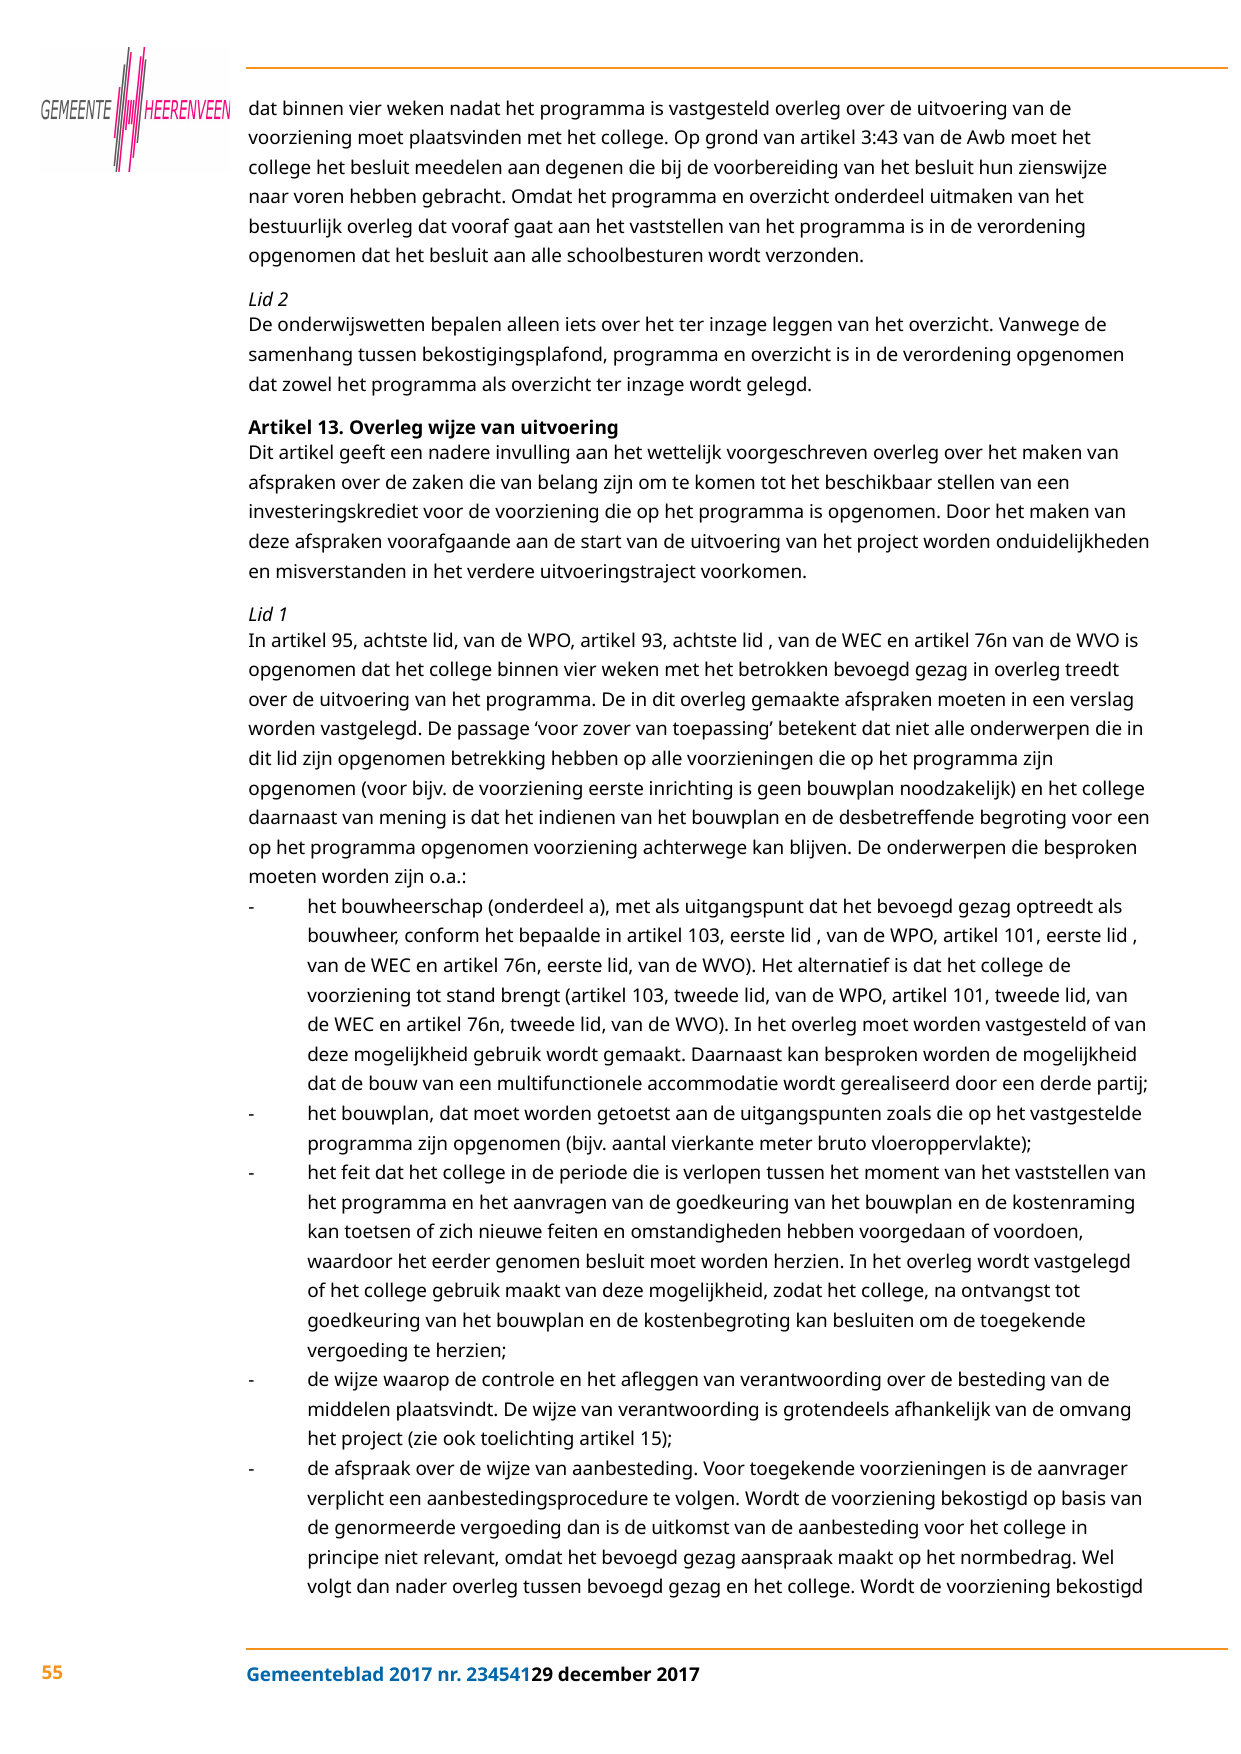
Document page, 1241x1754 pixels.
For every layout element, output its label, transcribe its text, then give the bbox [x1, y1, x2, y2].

text De onderwijswetten bepalen alleen iets over het ter inzage leggen van het overzicht. Vanwege de samenhang tussen bekostigingsplafond, programma en overzicht is in de verordening opgenomen dat zowel het programma als overzicht ter inzage wordt gelegd. [248, 312, 1152, 396]
list de wijze waarop de controle en het afleggen van verantwoording over de besteding van de middelen plaatsvindt. De wijze van verantwoording is grotendeels afhankelijk van de omvang het project (zie ook toelichting artikel 15); [248, 1366, 1152, 1451]
list het feit dat het college in de periode die is verlopen tussen het moment van het vaststellen van het programma en het aanvragen van de goedkeuring van het bouwplan en de kostenraming kan toetsen of zich nieuwe feiten en omstandigheden hebben voorgedaan of voordoen, waardoor het eerder genomen besluit moet worden herzien. In het overleg wordt vastgelegd of het college gebruik maakt van deze mogelijkheid, zodat het college, na ontvangst tot goedkeuring van het bouwplan en de kostenbegroting kan besluiten om de toegekende vergoeding te herzien; [248, 1159, 1152, 1362]
picture [41, 47, 231, 172]
text Artikel 13. Overleg wijze van uitvoering [248, 414, 1152, 439]
text In artikel 95, achtste lid, van de WPO, artikel 93, achtste lid , van de WEC en artikel 76n van de WVO is opgenomen dat het college binnen vier weken met het betrokken bevoegd gezag in overleg treedt over de uitvoering van het programma. De in dit overleg gemaakte afspraken moeten in een verslag worden vastgelegd. De passage ‘voor zover van toepassing’ betekent dat niet alle onderwerpen die in dit lid zijn opgenomen betrekking hebben op alle voorzieningen die op het programma zijn opgenomen (voor bijv. de voorziening eerste inrichting is geen bouwplan noodzakelijk) en het college daarnaast van mening is dat het indienen van het bouwplan en de desbetreffende begroting voor een op het programma opgenomen voorziening achterwege kan blijven. De onderwerpen die besproken moeten worden zijn o.a.: [248, 627, 1152, 889]
list het bouwplan, dat moet worden getoetst aan de uitgangspunten zoals die op het vastgestelde programma zijn opgenomen (bijv. aantal vierkante meter bruto vloeroppervlakte); [248, 1100, 1152, 1155]
text Lid 2 [248, 286, 1152, 312]
list het bouwheerschap (onderdeel a), met als uitgangspunt dat het bevoegd gezag optreedt als bouwheer, conform het bepaalde in artikel 103, eerste lid , van de WPO, artikel 101, eerste lid , van de WEC en artikel 76n, eerste lid, van de WVO). Het alternatief is dat het college de voorziening tot stand brengt (artikel 103, tweede lid, van de WPO, artikel 101, tweede lid, van de WEC en artikel 76n, tweede lid, van de WVO). In het overleg moet worden vastgesteld of van deze mogelijkheid gebruik wordt gemaakt. Daarnaast kan besproken worden de mogelijkheid dat de bouw van een multifunctionele accommodatie wordt gerealiseerd door een derde partij; [248, 893, 1152, 1096]
text Lid 1 [248, 601, 1152, 627]
list de afspraak over de wijze van aanbesteding. Voor toegekende voorzieningen is de aanvrager verplicht een aanbestedingsprocedure te volgen. Wordt de voorziening bekostigd op basis van de genormeerde vergoeding dan is de uitkomst van de aanbesteding voor het college in principe niet relevant, omdat het bevoegd gezag aanspraak maakt op het normbedrag. Wel volgt dan nader overleg tussen bevoegd gezag en het college. Wordt de voorziening bekostigd [248, 1455, 1152, 1599]
text Dit artikel geeft een nadere invulling aan het wettelijk voorgeschreven overleg over het maken van afspraken over de zaken die van belang zijn om te komen tot het beschikbaar stellen van een investeringskrediet voor de voorziening die op het programma is opgenomen. Door het maken van deze afspraken voorafgaande aan de start van de uitvoering van het project worden onduidelijkheden en misverstanden in het verdere uitvoeringstraject voorkomen. [248, 439, 1152, 584]
text dat binnen vier weken nadat het programma is vastgesteld overleg over de uitvoering van de voorziening moet plaatsvinden met het college. Op grond van artikel 3:43 van de Awb moet het college het besluit meedelen aan degenen die bij de voorbereiding van het besluit hun zienswijze naar voren hebben gebracht. Omdat het programma en overzicht onderdeel uitmaken van het bestuurlijk overleg dat vooraf gaat aan het vaststellen van het programma is in de verordening opgenomen dat het besluit aan alle schoolbesturen wordt verzonden. [248, 95, 1152, 268]
